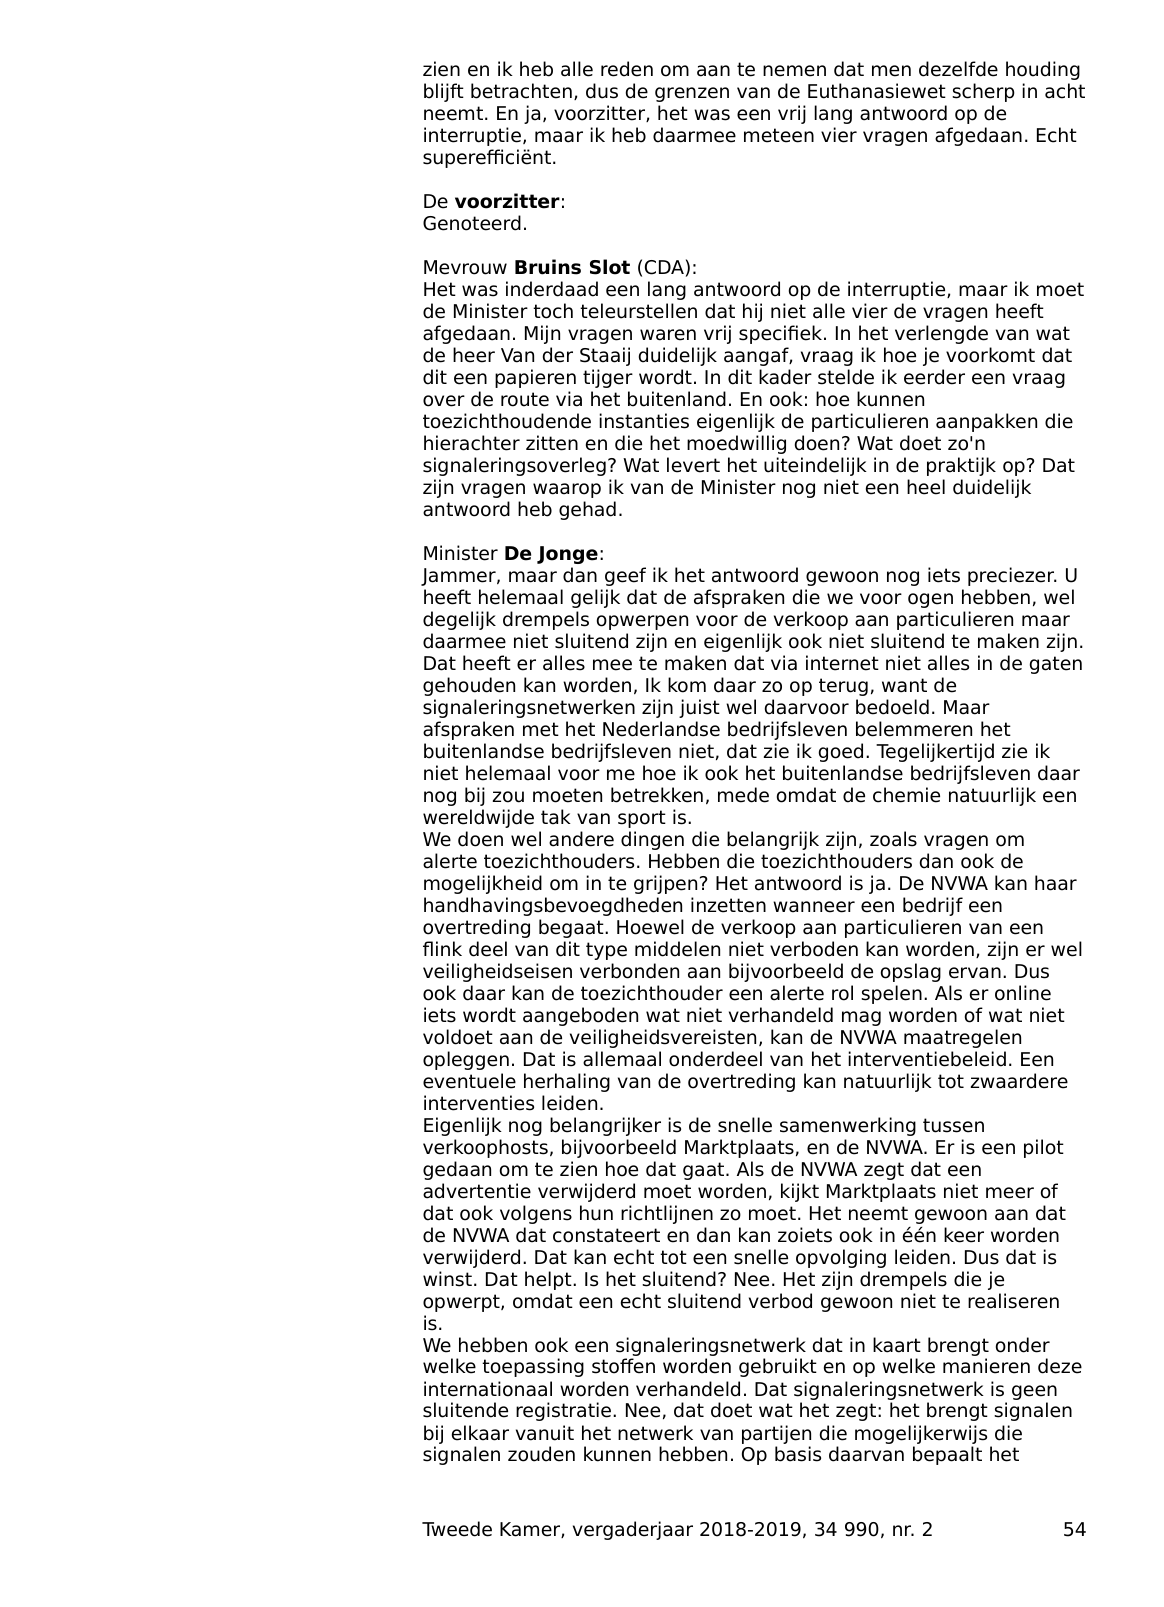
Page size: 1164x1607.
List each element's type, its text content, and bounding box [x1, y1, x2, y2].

text zien en ik heb alle reden om aan te nemen dat men dezelfde houding blijft betrachten, dus de grenzen van de Euthanasiewet scherp in acht neemt. En ja, voorzitter, het was een vrij lang antwoord op de interruptie, maar ik heb daarmee meteen vier vragen afgedaan. Echt superefficiënt. [422, 59, 1087, 169]
text Eigenlijk nog belangrijker is de snelle samenwerking tussen verkoophosts, bijvoorbeeld Marktplaats, en de NVWA. Er is een pilot gedaan om te zien hoe dat gaat. Als de NVWA zegt dat een advertentie verwijderd moet worden, kijkt Marktplaats niet meer of dat ook volgens hun richtlijnen zo moet. Het neemt gewoon aan dat de NVWA dat constateert en dan kan zoiets ook in één keer worden verwijderd. Dat kan echt tot een snelle opvolging leiden. Dus dat is winst. Dat helpt. Is het sluitend? Nee. Het zijn drempels die je opwerpt, omdat een echt sluitend verbod gewoon niet te realiseren is. [422, 1115, 1087, 1334]
text We doen wel andere dingen die belangrijk zijn, zoals vragen om alerte toezichthouders. Hebben die toezichthouders dan ook de mogelijkheid om in te grijpen? Het antwoord is ja. De NVWA kan haar handhavingsbevoegdheden inzetten wanneer een bedrijf een overtreding begaat. Hoewel de verkoop aan particulieren van een flink deel van dit type middelen niet verboden kan worden, zijn er wel veiligheidseisen verbonden aan bijvoorbeeld de opslag ervan. Dus ook daar kan de toezichthouder een alerte rol spelen. Als er online iets wordt aangeboden wat niet verhandeld mag worden of wat niet voldoet aan de veiligheidsvereisten, kan de NVWA maatregelen opleggen. Dat is allemaal onderdeel van het interventiebeleid. Een eventuele herhaling van de overtreding kan natuurlijk tot zwaardere interventies leiden. [422, 829, 1087, 1115]
text Genoteerd. [422, 213, 1087, 235]
text Mevrouw Bruins Slot (CDA): [422, 257, 1087, 279]
text We hebben ook een signaleringsnetwerk dat in kaart brengt onder welke toepassing stoffen worden gebruikt en op welke manieren deze internationaal worden verhandeld. Dat signaleringsnetwerk is geen sluitende registratie. Nee, dat doet wat het zegt: het brengt signalen bij elkaar vanuit het netwerk van partijen die mogelijkerwijs die signalen zouden kunnen hebben. Op basis daarvan bepaalt het [422, 1334, 1087, 1466]
text Minister De Jonge: [422, 543, 1087, 565]
text Jammer, maar dan geef ik het antwoord gewoon nog iets preciezer. U heeft helemaal gelijk dat de afspraken die we voor ogen hebben, wel degelijk drempels opwerpen voor de verkoop aan particulieren maar daarmee niet sluitend zijn en eigenlijk ook niet sluitend te maken zijn. Dat heeft er alles mee te maken dat via internet niet alles in de gaten gehouden kan worden, Ik kom daar zo op terug, want de signaleringsnetwerken zijn juist wel daarvoor bedoeld. Maar afspraken met het Nederlandse bedrijfsleven belemmeren het buitenlandse bedrijfsleven niet, dat zie ik goed. Tegelijkertijd zie ik niet helemaal voor me hoe ik ook het buitenlandse bedrijfsleven daar nog bij zou moeten betrekken, mede omdat de chemie natuurlijk een wereldwijde tak van sport is. [422, 565, 1087, 829]
text Het was inderdaad een lang antwoord op de interruptie, maar ik moet de Minister toch teleurstellen dat hij niet alle vier de vragen heeft afgedaan. Mijn vragen waren vrij specifiek. In het verlengde van wat de heer Van der Staaij duidelijk aangaf, vraag ik hoe je voorkomt dat dit een papieren tijger wordt. In dit kader stelde ik eerder een vraag over de route via het buitenland. En ook: hoe kunnen toezichthoudende instanties eigenlijk de particulieren aanpakken die hierachter zitten en die het moedwillig doen? Wat doet zo'n signaleringsoverleg? Wat levert het uiteindelijk in de praktijk op? Dat zijn vragen waarop ik van de Minister nog niet een heel duidelijk antwoord heb gehad. [422, 279, 1087, 521]
text De voorzitter: [422, 191, 1087, 213]
